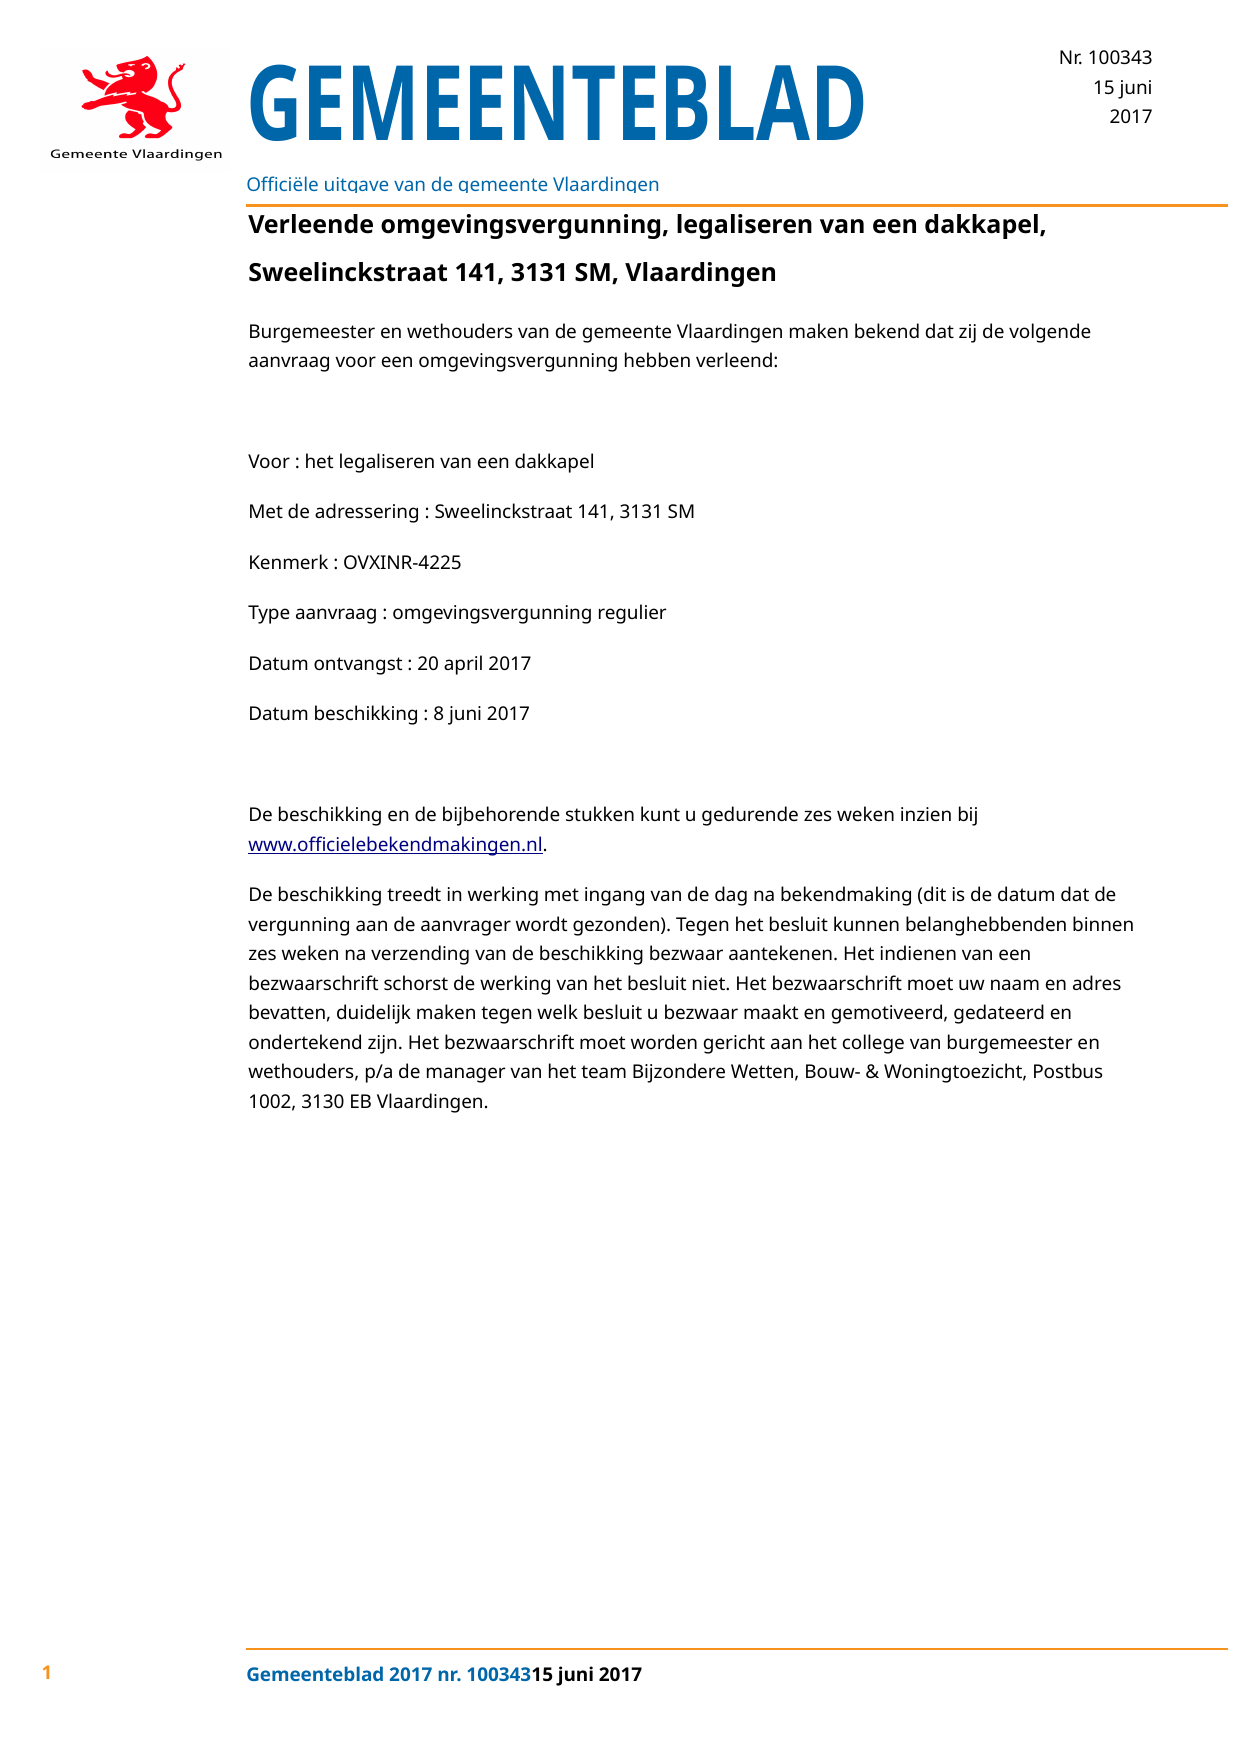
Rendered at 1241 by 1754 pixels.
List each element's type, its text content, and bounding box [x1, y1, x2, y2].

text De beschikking treedt in werking met ingang van de dag na bekendmaking (dit is de datum dat de vergunning aan de aanvrager wordt gezonden). Tegen het besluit kunnen belanghebbenden binnen zes weken na verzending van de beschikking bezwaar aantekenen. Het indienen van een bezwaarschrift schorst de werking van het besluit niet. Het bezwaarschrift moet uw naam en adres bevatten, duidelijk maken tegen welk besluit u bezwaar maakt en gemotiveerd, gedateerd en ondertekend zijn. Het bezwaarschrift moet worden gericht aan het college van burgemeester en wethouders, p/a de manager van het team Bijzondere Wetten, Bouw- & Woningtoezicht, Postbus 1002, 3130 EB Vlaardingen. [248, 881, 1152, 1114]
text Type aanvraag : omgevingsvergunning regulier [248, 599, 1152, 625]
text Voor : het legaliseren van een dakkapel [248, 448, 1152, 474]
text De beschikking en de bijbehorende stukken kunt u gedurende zes weken inzien bij www.officielebekendmakingen.nl. [248, 801, 1152, 857]
text Kenmerk : OVXINR-4225 [248, 549, 1152, 575]
text Datum beschikking : 8 juni 2017 [248, 700, 1152, 726]
text Datum ontvangst : 20 april 2017 [248, 650, 1152, 676]
picture [41, 47, 231, 172]
text Met de adressering : Sweelinckstraat 141, 3131 SM [248, 499, 1152, 524]
text Burgemeester en wethouders van de gemeente Vlaardingen maken bekend dat zij de volgende aanvraag voor een omgevingsvergunning hebben verleend: [248, 318, 1152, 373]
text Verleende omgevingsvergunning, legaliseren van een dakkapel, Sweelinckstraat 141, 3131 SM, Vlaardingen [248, 207, 1152, 288]
